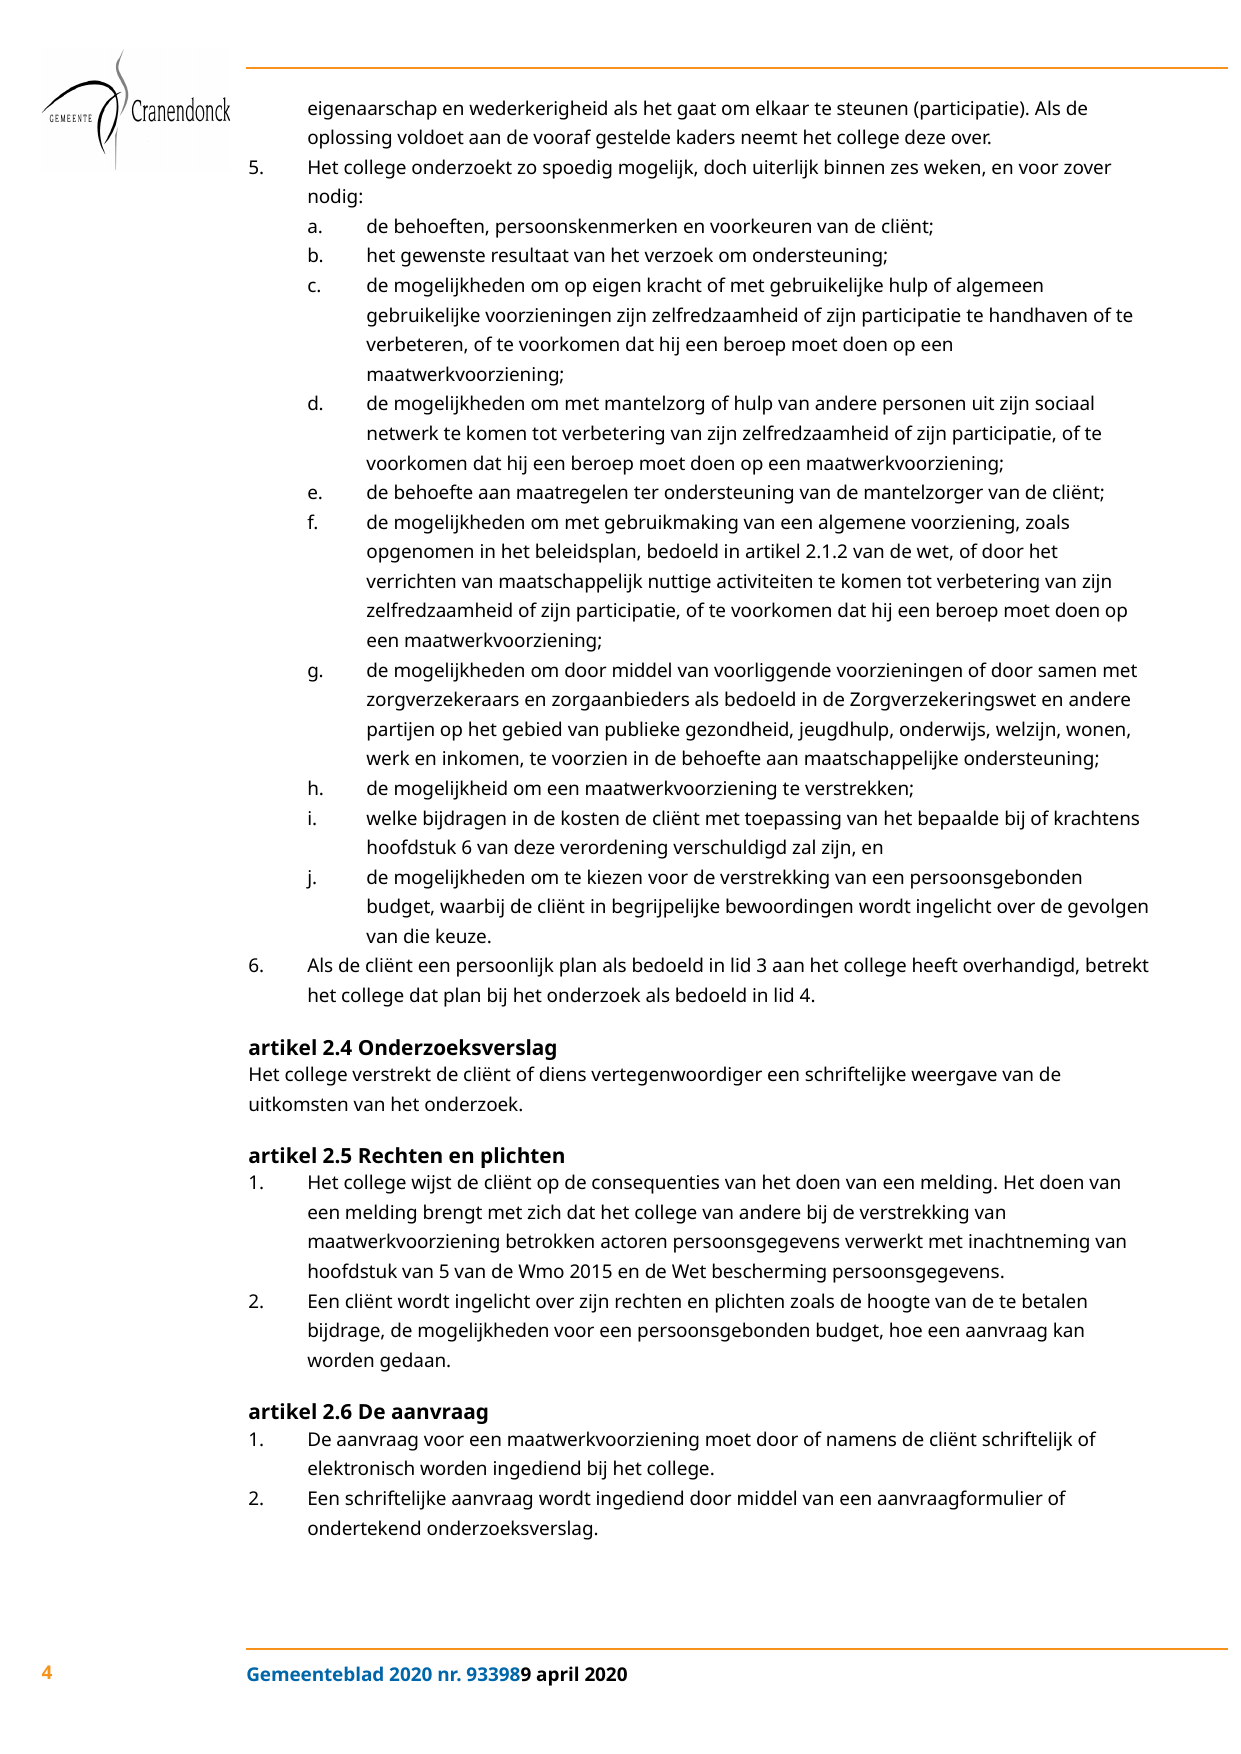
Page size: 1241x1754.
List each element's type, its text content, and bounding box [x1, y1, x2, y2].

text artikel 2.4 Onderzoeksverslag [248, 1033, 1152, 1061]
list Het college wijst de cliënt op de consequenties van het doen van een melding. Het doen van een melding brengt met zich dat het college van andere bij de verstrekking van maatwerkvoorziening betrokken actoren persoonsgegevens verwerkt met inachtneming van hoofdstuk van 5 van de Wmo 2015 en de Wet bescherming persoonsgegevens. [248, 1169, 1152, 1284]
list de mogelijkheden om met gebruikmaking van een algemene voorziening, zoals opgenomen in het beleidsplan, bedoeld in artikel 2.1.2 van de wet, of door het verrichten van maatschappelijk nuttige activiteiten te komen tot verbetering van zijn zelfredzaamheid of zijn participatie, of te voorkomen dat hij een beroep moet doen op een maatwerkvoorziening; [307, 509, 1152, 653]
text Het college verstrekt de cliënt of diens vertegenwoordiger een schriftelijke weergave van de uitkomsten van het onderzoek. [248, 1061, 1152, 1116]
list eigenaarschap en wederkerigheid als het gaat om elkaar te steunen (participatie). Als de oplossing voldoet aan de vooraf gestelde kaders neemt het college deze over. [248, 95, 1152, 150]
list Een schriftelijke aanvraag wordt ingediend door middel van een aanvraagformulier of ondertekend onderzoeksverslag. [248, 1485, 1152, 1540]
list de behoeften, persoonskenmerken en voorkeuren van de cliënt; [307, 213, 1152, 239]
list Als de cliënt een persoonlijk plan als bedoeld in lid 3 aan het college heeft overhandigd, betrekt het college dat plan bij het onderzoek als bedoeld in lid 4. [248, 953, 1152, 1008]
list welke bijdragen in de kosten de cliënt met toepassing van het bepaalde bij of krachtens hoofdstuk 6 van deze verordening verschuldigd zal zijn, en [307, 805, 1152, 860]
list Het college onderzoekt zo spoedig mogelijk, doch uiterlijk binnen zes weken, en voor zover nodig: [248, 154, 1152, 209]
list de mogelijkheden om te kiezen voor de verstrekking van een persoonsgebonden budget, waarbij de cliënt in begrijpelijke bewoordingen wordt ingelicht over de gevolgen van die keuze. [307, 864, 1152, 949]
list de mogelijkheden om door middel van voorliggende voorzieningen of door samen met zorgverzekeraars en zorgaanbieders als bedoeld in de Zorgverzekeringswet en andere partijen op het gebied van publieke gezondheid, jeugdhulp, onderwijs, welzijn, wonen, werk en inkomen, te voorzien in de behoefte aan maatschappelijke ondersteuning; [307, 657, 1152, 771]
list het gewenste resultaat van het verzoek om ondersteuning; [307, 243, 1152, 268]
text artikel 2.6 De aanvraag [248, 1397, 1152, 1426]
list de mogelijkheden om op eigen kracht of met gebruikelijke hulp of algemeen gebruikelijke voorzieningen zijn zelfredzaamheid of zijn participatie te handhaven of te verbeteren, of te voorkomen dat hij een beroep moet doen op een maatwerkvoorziening; [307, 272, 1152, 387]
text artikel 2.5 Rechten en plichten [248, 1141, 1152, 1169]
picture [41, 47, 231, 172]
list de mogelijkheid om een maatwerkvoorziening te verstrekken; [307, 775, 1152, 801]
list De aanvraag voor een maatwerkvoorziening moet door of namens de cliënt schriftelijk of elektronisch worden ingediend bij het college. [248, 1426, 1152, 1481]
list de mogelijkheden om met mantelzorg of hulp van andere personen uit zijn sociaal netwerk te komen tot verbetering van zijn zelfredzaamheid of zijn participatie, of te voorkomen dat hij een beroep moet doen op een maatwerkvoorziening; [307, 391, 1152, 476]
list de behoefte aan maatregelen ter ondersteuning van de mantelzorger van de cliënt; [307, 479, 1152, 505]
list Een cliënt wordt ingelicht over zijn rechten en plichten zoals de hoogte van de te betalen bijdrage, de mogelijkheden voor een persoonsgebonden budget, hoe een aanvraag kan worden gedaan. [248, 1288, 1152, 1373]
